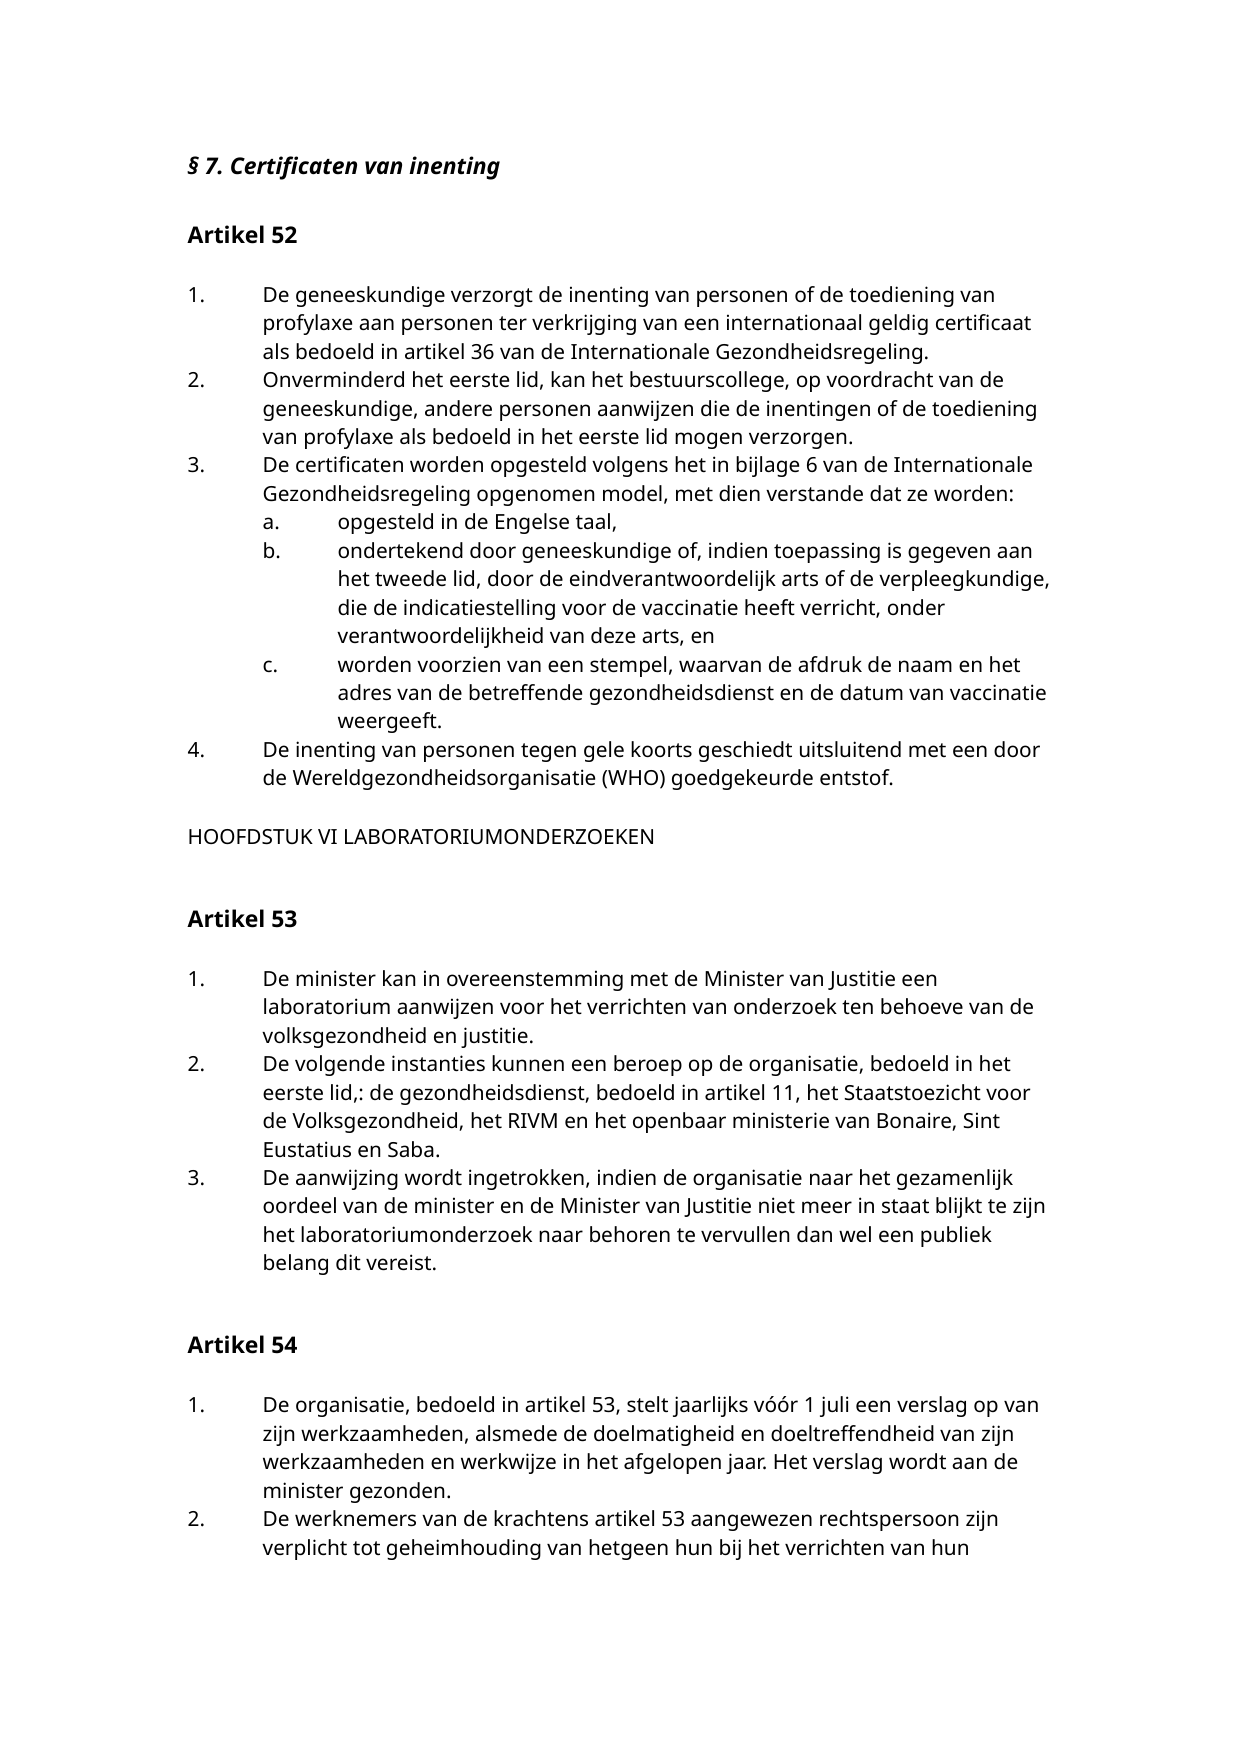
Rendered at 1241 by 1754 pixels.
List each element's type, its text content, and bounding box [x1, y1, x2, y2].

list opgesteld in de Engelse taal, [262, 507, 1053, 536]
list De geneeskundige verzorgt de inenting van personen of de toediening van profylaxe aan personen ter verkrijging van een internationaal geldig certificaat als bedoeld in artikel 36 van de Internationale Gezondheidsregeling. [187, 280, 1053, 365]
list worden voorzien van een stempel, waarvan de afdruk de naam en het adres van de betreffende gezondheidsdienst en de datum van vaccinatie weergeeft. [262, 650, 1053, 735]
list De minister kan in overeenstemming met de Minister van Justitie een laboratorium aanwijzen voor het verrichten van onderzoek ten behoeve van de volksgezondheid en justitie. [187, 964, 1053, 1049]
list De organisatie, bedoeld in artikel 53, stelt jaarlijks vóór 1 juli een verslag op van zijn werkzaamheden, alsmede de doelmatigheid en doeltreffendheid van zijn werkzaamheden en werkwijze in het afgelopen jaar. Het verslag wordt aan de minister gezonden. [187, 1391, 1053, 1504]
list De inenting van personen tegen gele koorts geschiedt uitsluitend met een door de Wereldgezondheidsorganisatie (WHO) goedgekeurde entstof. [187, 735, 1053, 792]
subtitle Artikel 52 [187, 219, 1053, 250]
subtitle § 7. Certificaten van inenting [187, 150, 1053, 181]
subtitle Artikel 54 [187, 1329, 1053, 1361]
list De werknemers van de krachtens artikel 53 aangewezen rechtspersoon zijn verplicht tot geheimhouding van hetgeen hun bij het verrichten van hun [187, 1504, 1053, 1561]
list De certificaten worden opgesteld volgens het in bijlage 6 van de Internationale Gezondheidsregeling opgenomen model, met dien verstande dat ze worden: [187, 451, 1053, 507]
list De volgende instanties kunnen een beroep op de organisatie, bedoeld in het eerste lid,: de gezondheidsdienst, bedoeld in artikel 11, het Staatstoezicht voor de Volksgezondheid, het RIVM en het openbaar ministerie van Bonaire, Sint Eustatius en Saba. [187, 1049, 1053, 1163]
list De aanwijzing wordt ingetrokken, indien de organisatie naar het gezamenlijk oordeel van de minister en de Minister van Justitie niet meer in staat blijkt te zijn het laboratoriumonderzoek naar behoren te vervullen dan wel een publiek belang dit vereist. [187, 1163, 1053, 1277]
list Onverminderd het eerste lid, kan het bestuurscollege, op voordracht van de geneeskundige, andere personen aanwijzen die de inentingen of de toediening van profylaxe als bedoeld in het eerste lid mogen verzorgen. [187, 365, 1053, 451]
list ondertekend door geneeskundige of, indien toepassing is gegeven aan het tweede lid, door de eindverantwoordelijk arts of de verpleegkundige, die de indicatiestelling voor de vaccinatie heeft verricht, onder verantwoordelijkheid van deze arts, en [262, 536, 1053, 650]
subtitle Artikel 53 [187, 903, 1053, 934]
subtitle HOOFDSTUK VI LABORATORIUMONDERZOEKEN [187, 822, 1053, 850]
